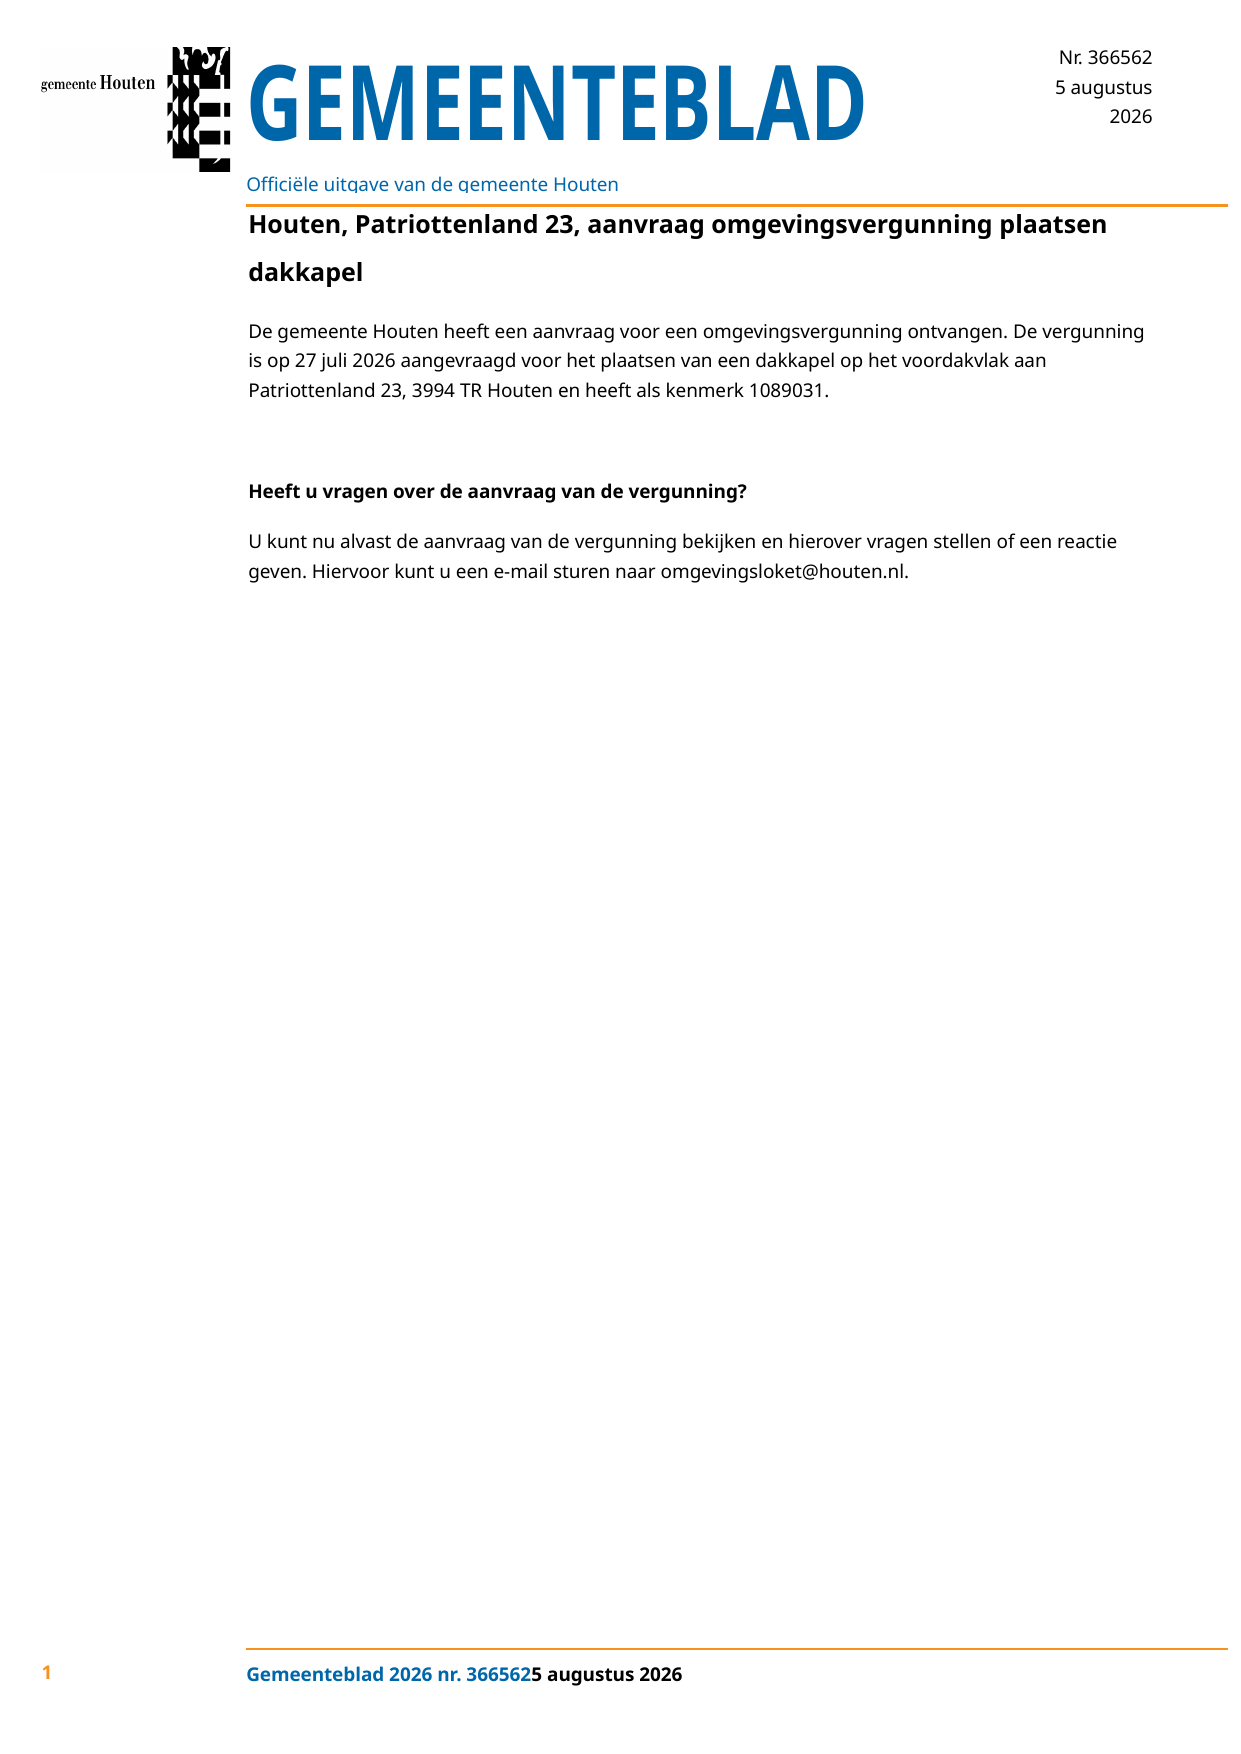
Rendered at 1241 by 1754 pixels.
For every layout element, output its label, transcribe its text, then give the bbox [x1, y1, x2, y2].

text Houten, Patriottenland 23, aanvraag omgevingsvergunning plaatsen dakkapel [248, 207, 1152, 288]
picture [41, 47, 231, 172]
text Heeft u vragen over de aanvraag van de vergunning? [248, 478, 1152, 504]
text De gemeente Houten heeft een aanvraag voor een omgevingsvergunning ontvangen. De vergunning is op 27 juli 2026 aangevraagd voor het plaatsen van een dakkapel op het voordakvlak aan Patriottenland 23, 3994 TR Houten en heeft als kenmerk 1089031. [248, 318, 1152, 403]
text U kunt nu alvast de aanvraag van de vergunning bekijken en hierover vragen stellen of een reactie geven. Hiervoor kunt u een e-mail sturen naar omgevingsloket@houten.nl. [248, 528, 1152, 584]
